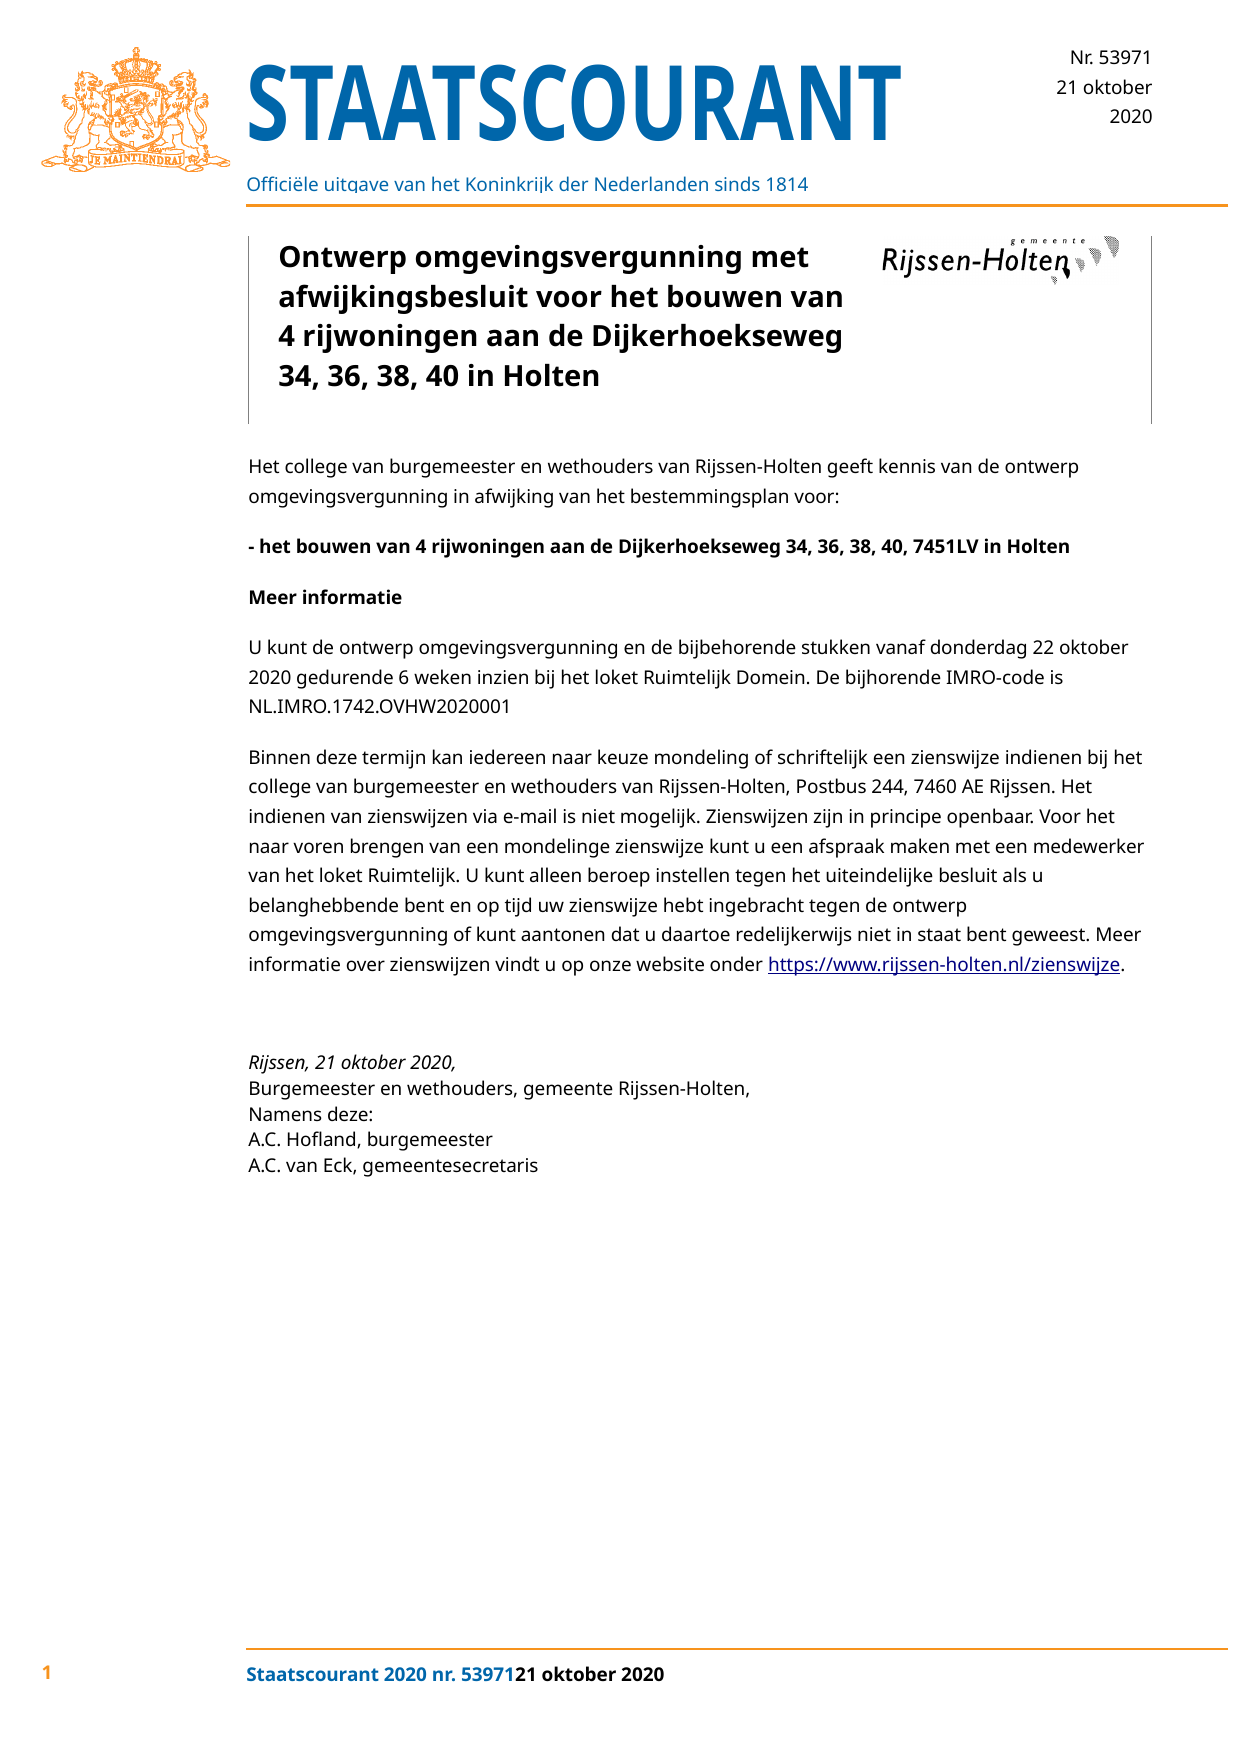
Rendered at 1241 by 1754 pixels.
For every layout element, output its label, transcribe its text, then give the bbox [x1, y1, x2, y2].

text - het bouwen van 4 rijwoningen aan de Dijkerhoekseweg 34, 36, 38, 40, 7451LV in Holten [248, 534, 1152, 559]
text Het college van burgemeester en wethouders van Rijssen-Holten geeft kennis van de ontwerp omgevingsvergunning in afwijking van het bestemmingsplan voor: [248, 454, 1152, 509]
picture [882, 236, 1119, 285]
text Rijssen, 21 oktober 2020, [248, 1049, 1152, 1075]
text Binnen deze termijn kan iedereen naar keuze mondeling of schriftelijk een zienswijze indienen bij het college van burgemeester en wethouders van Rijssen-Holten, Postbus 244, 7460 AE Rijssen. Het indienen van zienswijzen via e-mail is niet mogelijk. Zienswijzen zijn in principe openbaar. Voor het naar voren brengen van een mondelinge zienswijze kunt u een afspraak maken met een medewerker van het loket Ruimtelijk. U kunt alleen beroep instellen tegen het uiteindelijke besluit als u belanghebbende bent en op tijd uw zienswijze hebt ingebracht tegen de ontwerp omgevingsvergunning of kunt aantonen dat u daartoe redelijkerwijs niet in staat bent geweest. Meer informatie over zienswijzen vindt u op onze website onder https://www.rijssen-holten.nl/zienswijze. [248, 744, 1152, 977]
picture [41, 47, 231, 172]
text A.C. van Eck, gemeentesecretaris [248, 1152, 1152, 1178]
text U kunt de ontwerp omgevingsvergunning en de bijbehorende stukken vanaf donderdag 22 oktober 2020 gedurende 6 weken inzien bij het loket Ruimtelijk Domein. De bijhorende IMRO-code is NL.IMRO.1742.OVHW2020001 [248, 634, 1152, 719]
text Burgemeester en wethouders, gemeente Rijssen-Holten, [248, 1075, 1152, 1101]
table_header [850, 236, 1151, 424]
text Meer informatie [248, 584, 1152, 610]
text A.C. Hofland, burgemeester [248, 1127, 1152, 1152]
table_header Ontwerp omgevingsvergunning met afwijkingsbesluit voor het bouwen van 4 rijwoningen aan de Dijkerhoekseweg 34, 36, 38, 40 in Holten [249, 236, 850, 424]
text Namens deze: [248, 1101, 1152, 1127]
